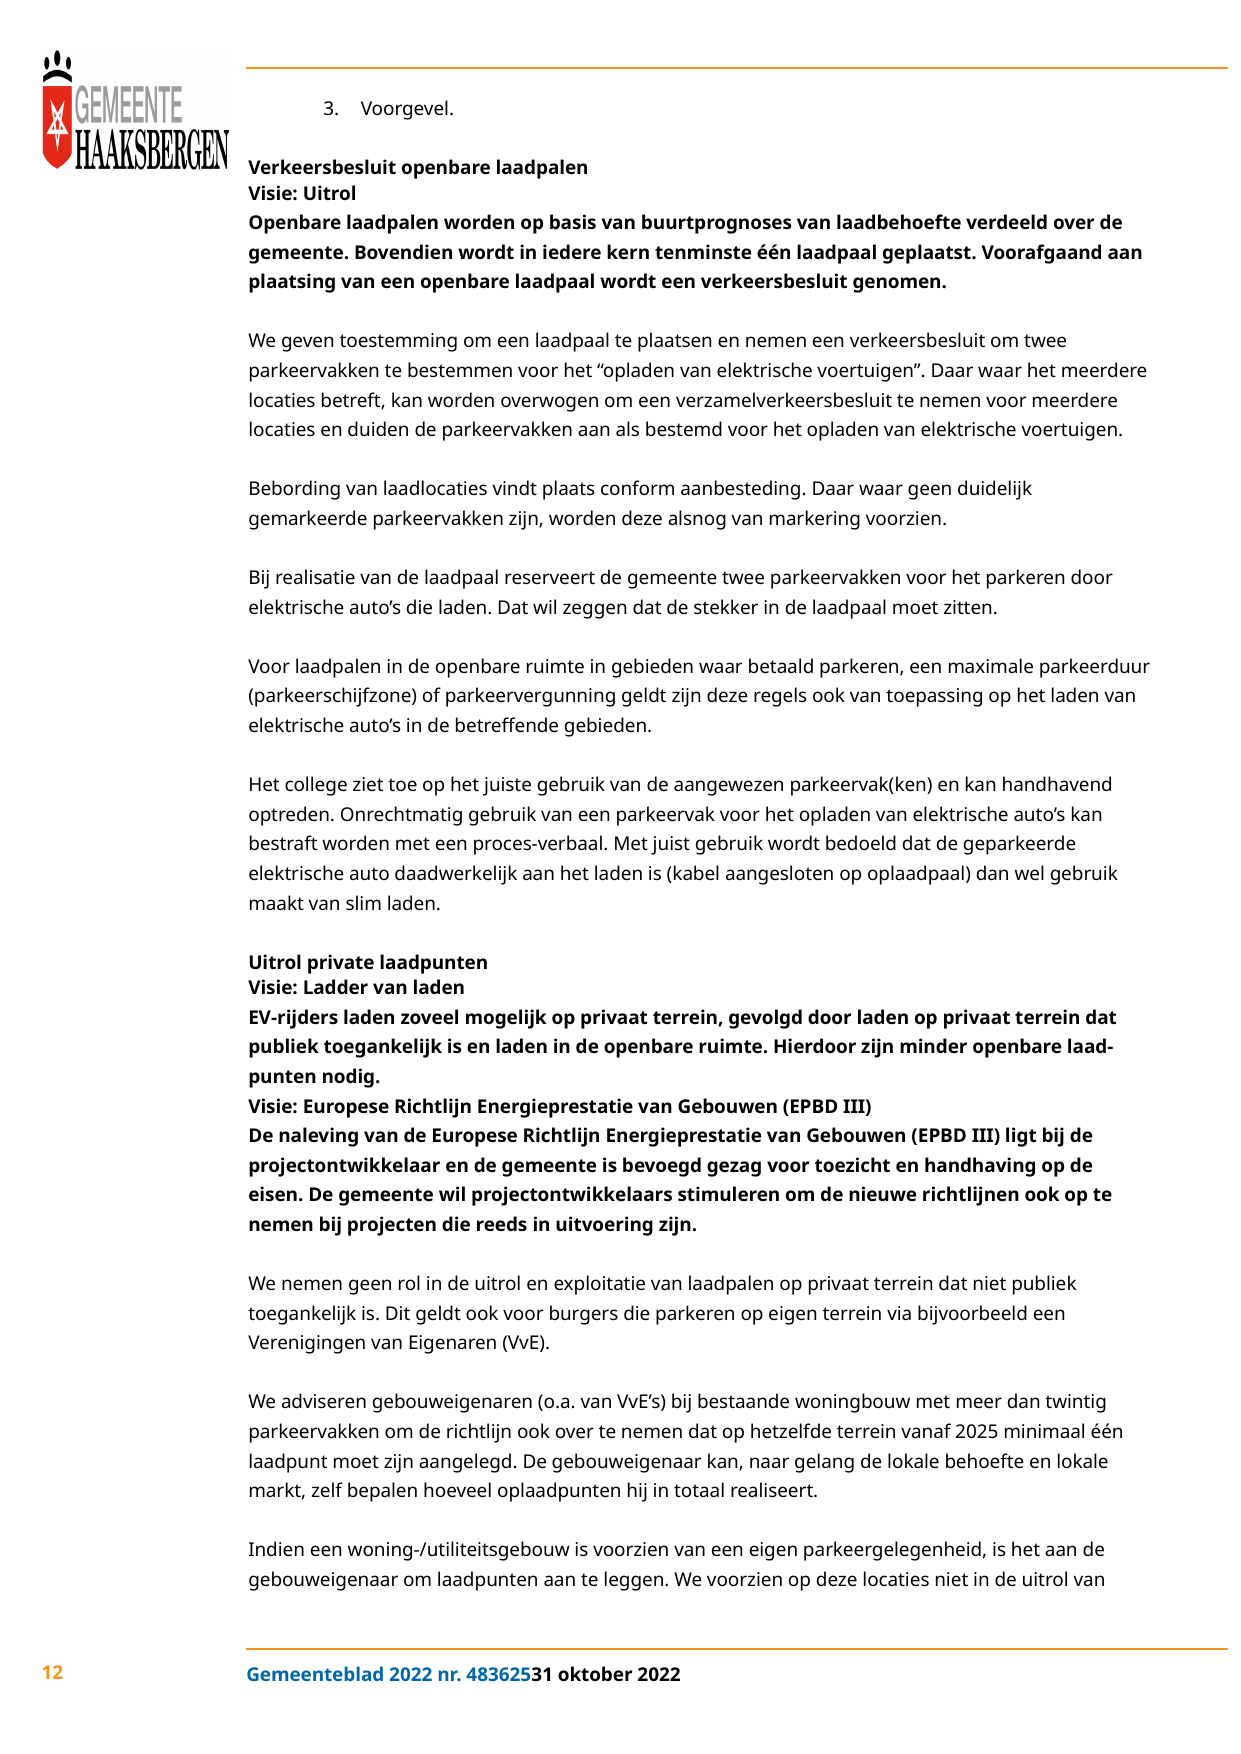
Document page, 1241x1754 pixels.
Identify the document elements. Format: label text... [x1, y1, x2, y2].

text Visie: Ladder van laden [248, 974, 1152, 1000]
picture [41, 47, 231, 172]
text Voor laadpalen in de openbare ruimte in gebieden waar betaald parkeren, een maximale parkeerduur (parkeerschijfzone) of parkeervergunning geldt zijn deze regels ook van toepassing op het laden van elektrische auto’s in de betreffende gebieden. [248, 653, 1152, 738]
text We nemen geen rol in de uitrol en exploitatie van laadpalen op privaat terrein dat niet publiek toegankelijk is. Dit geldt ook voor burgers die parkeren op eigen terrein via bijvoorbeeld een Verenigingen van Eigenaren (VvE). [248, 1270, 1152, 1355]
text De naleving van de Europese Richtlijn Energieprestatie van Gebouwen (EPBD III) ligt bij de projectontwikkelaar en de gemeente is bevoegd gezag voor toezicht en handhaving op de eisen. De gemeente wil projectontwikkelaars stimuleren om de nieuwe richtlijnen ook op te nemen bij projecten die reeds in uitvoering zijn. [248, 1122, 1152, 1237]
text Bij realisatie van de laadpaal reserveert de gemeente twee parkeervakken voor het parkeren door elektrische auto’s die laden. Dat wil zeggen dat de stekker in de laadpaal moet zitten. [248, 564, 1152, 619]
text Bebording van laadlocaties vindt plaats conform aanbesteding. Daar waar geen duidelijk gemarkeerde parkeervakken zijn, worden deze alsnog van markering voorzien. [248, 476, 1152, 531]
text Openbare laadpalen worden op basis van buurtprognoses van laadbehoefte verdeeld over de gemeente. Bovendien wordt in iedere kern tenminste één laadpaal geplaatst. Voorafgaand aan plaatsing van een openbare laadpaal wordt een verkeersbesluit genomen. [248, 209, 1152, 294]
text Indien een woning-/utiliteitsgebouw is voorzien van een eigen parkeergelegenheid, is het aan de gebouweigenaar om laadpunten aan te leggen. We voorzien op deze locaties niet in de uitrol van [248, 1537, 1152, 1592]
text Het college ziet toe op het juiste gebruik van de aangewezen parkeervak(ken) en kan handhavend optreden. Onrechtmatig gebruik van een parkeervak voor het opladen van elektrische auto’s kan bestraft worden met een proces-verbaal. Met juist gebruik wordt bedoeld dat de geparkeerde elektrische auto daadwerkelijk aan het laden is (kabel aangesloten op oplaadpaal) dan wel gebruik maakt van slim laden. [248, 771, 1152, 915]
text Uitrol private laadpunten [248, 949, 1152, 974]
text We adviseren gebouweigenaren (o.a. van VvE’s) bij bestaande woningbouw met meer dan twintig parkeervakken om de richtlijn ook over te nemen dat op hetzelfde terrein vanaf 2025 minimaal één laadpunt moet zijn aangelegd. De gebouweigenaar kan, naar gelang de lokale behoefte en lokale markt, zelf bepalen hoeveel oplaadpunten hij in totaal realiseert. [248, 1389, 1152, 1503]
list Voorgevel. [323, 95, 1152, 121]
text Visie: Uitrol [248, 180, 1152, 205]
text Visie: Europese Richtlijn Energieprestatie van Gebouwen (EPBD III) [248, 1093, 1152, 1119]
text EV-rijders laden zoveel mogelijk op privaat terrein, gevolgd door laden op privaat terrein dat publiek toegankelijk is en laden in de openbare ruimte. Hierdoor zijn minder openbare laad-punten nodig. [248, 1004, 1152, 1089]
text We geven toestemming om een laadpaal te plaatsen en nemen een verkeersbesluit om twee parkeervakken te bestemmen voor het “opladen van elektrische voertuigen”. Daar waar het meerdere locaties betreft, kan worden overwogen om een verzamelverkeersbesluit te nemen voor meerdere locaties en duiden de parkeervakken aan als bestemd voor het opladen van elektrische voertuigen. [248, 328, 1152, 442]
text Verkeersbesluit openbare laadpalen [248, 154, 1152, 180]
